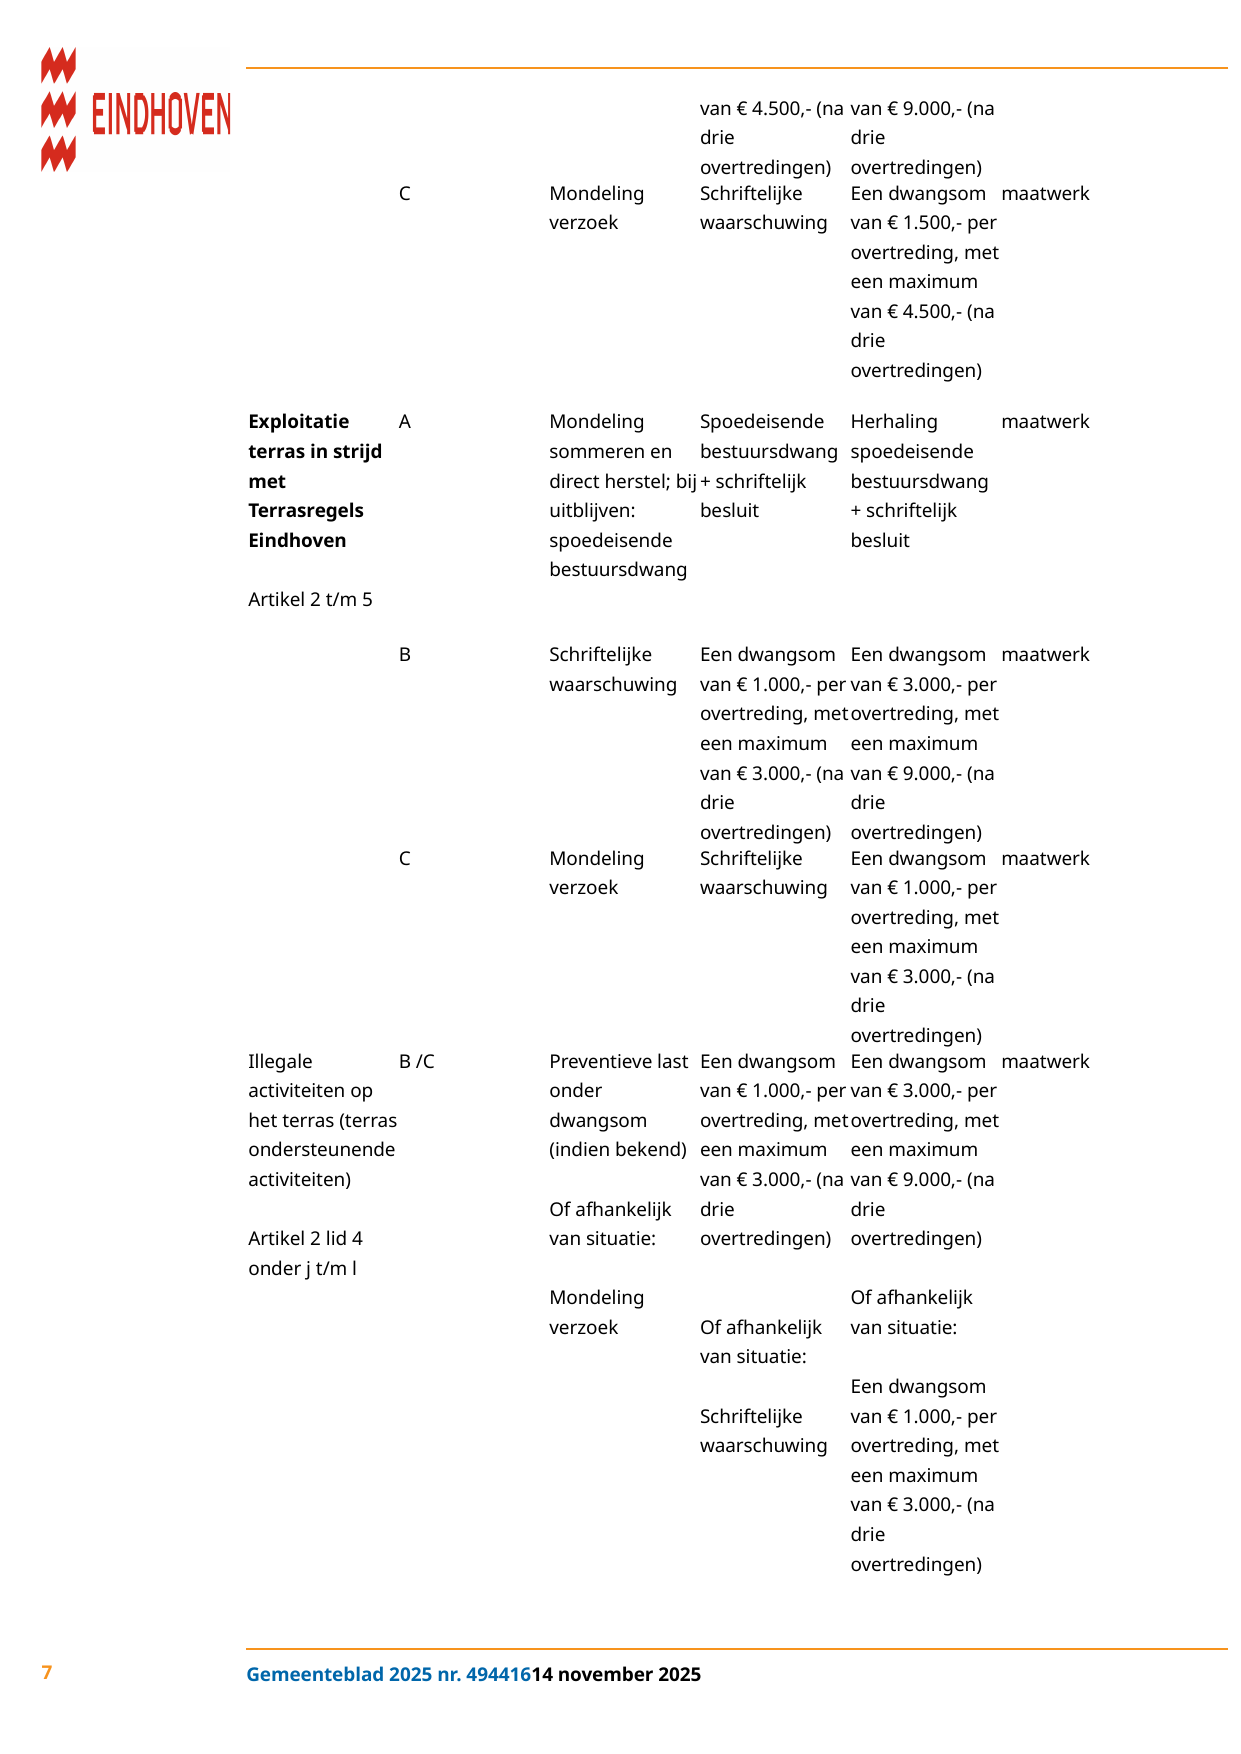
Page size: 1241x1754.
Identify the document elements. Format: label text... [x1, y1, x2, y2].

table_cell B /C [399, 1048, 549, 1606]
table_cell Schriftelijke waarschuwing [549, 641, 700, 845]
table_cell Een dwangsom van € 3.000,- per overtreding, met een maximum van € 9.000,- (na drie overtredingen) Of afhankelijk van situatie: Een dwangsom van € 1.000,- per overtreding, met een maximum van € 3.000,- (na drie overtredingen) [850, 1048, 1001, 1606]
table_cell Spoedeisende bestuursdwang + schriftelijk besluit [700, 409, 850, 641]
table_cell [248, 180, 398, 383]
table_cell A [399, 409, 549, 641]
table_cell Schriftelijke waarschuwing [700, 845, 850, 1048]
picture [41, 47, 231, 172]
table_cell maatwerk [1001, 409, 1152, 641]
table_cell [700, 383, 850, 409]
table_cell [1001, 383, 1152, 409]
table_cell maatwerk [1001, 641, 1152, 845]
table_cell [248, 383, 398, 409]
table_cell Een dwangsom van € 1.000,- per overtreding, met een maximum van € 3.000,- (na drie overtredingen) [850, 845, 1001, 1048]
table_cell Mondeling verzoek [549, 845, 700, 1048]
table_cell maatwerk [1001, 180, 1152, 383]
table_cell maatwerk [1001, 845, 1152, 1048]
table_cell [1001, 95, 1152, 180]
table_cell Een dwangsom van € 1.500,- per overtreding, met een maximum van € 4.500,- (na drie overtredingen) [850, 180, 1001, 383]
table_cell [399, 383, 549, 409]
table_cell C [399, 845, 549, 1048]
table_cell C [399, 180, 549, 383]
table_cell Een dwangsom van € 1.000,- per overtreding, met een maximum van € 3.000,- (na drie overtredingen) [700, 641, 850, 845]
table_cell [248, 95, 398, 180]
table_cell Mondeling sommeren en direct herstel; bij uitblijven: spoedeisende bestuursdwang [549, 409, 700, 641]
table_cell Preventieve last onder dwangsom (indien bekend) Of afhankelijk van situatie: Mondeling verzoek [549, 1048, 700, 1606]
table_cell B [399, 641, 549, 845]
table_cell Een dwangsom van € 1.000,- per overtreding, met een maximum van € 3.000,- (na drie overtredingen) Of afhankelijk van situatie: Schriftelijke waarschuwing [700, 1048, 850, 1606]
table_cell [399, 95, 549, 180]
table_cell [549, 383, 700, 409]
table_cell [549, 95, 700, 180]
table_cell [850, 383, 1001, 409]
table_cell van € 9.000,- (na drie overtredingen) [850, 95, 1001, 180]
table_cell maatwerk [1001, 1048, 1152, 1606]
table_cell Illegale activiteiten op het terras (terras ondersteunende activiteiten) Artikel 2 lid 4 onder j t/m l [248, 1048, 398, 1606]
table_cell Mondeling verzoek [549, 180, 700, 383]
table_cell Een dwangsom van € 3.000,- per overtreding, met een maximum van € 9.000,- (na drie overtredingen) [850, 641, 1001, 845]
table_cell [248, 845, 398, 1048]
table_cell [248, 641, 398, 845]
table_cell Herhaling spoedeisende bestuursdwang + schriftelijk besluit [850, 409, 1001, 641]
table_cell van € 4.500,- (na drie overtredingen) [700, 95, 850, 180]
table_cell Schriftelijke waarschuwing [700, 180, 850, 383]
table_cell Exploitatie terras in strijd met Terrasregels Eindhoven Artikel 2 t/m 5 [248, 409, 398, 641]
